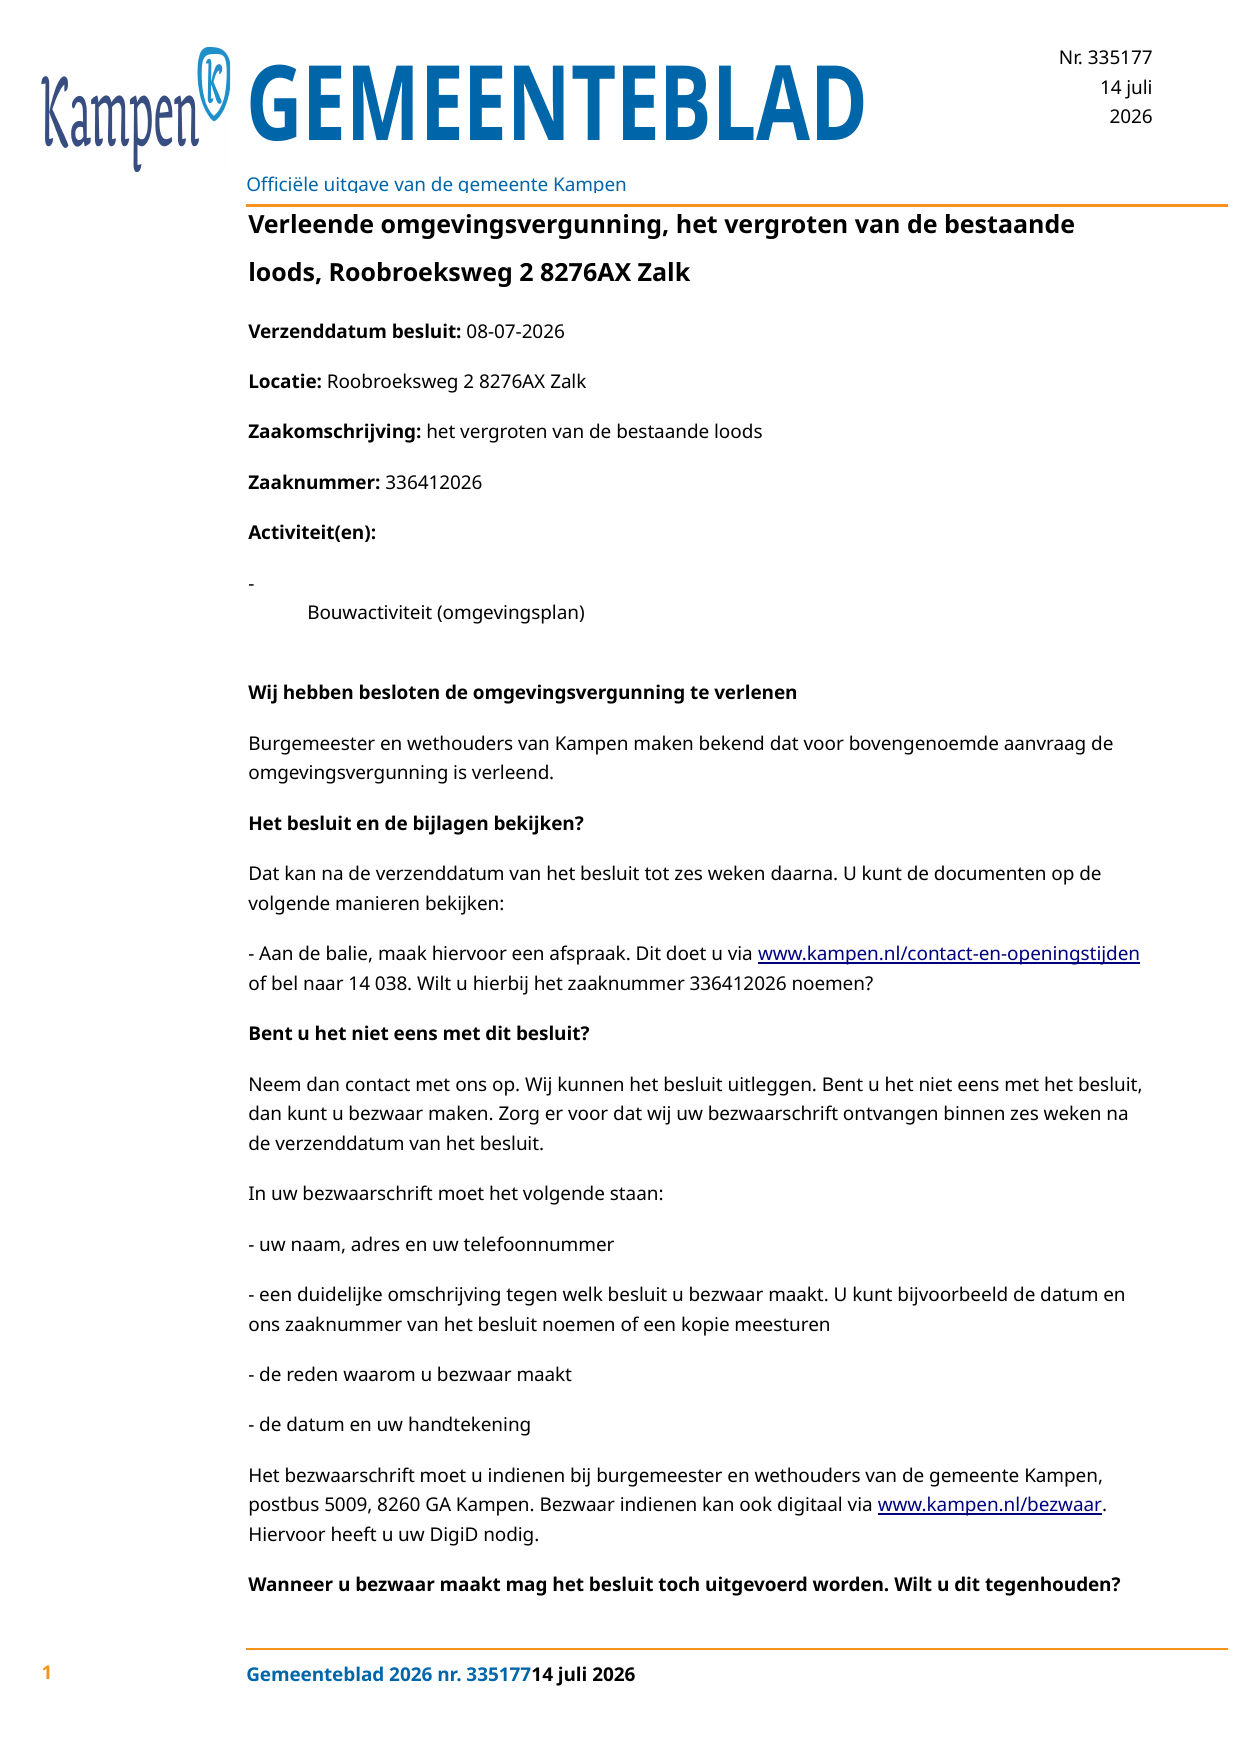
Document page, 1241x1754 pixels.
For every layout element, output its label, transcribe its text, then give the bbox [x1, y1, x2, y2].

text Wij hebben besloten de omgevingsvergunning te verlenen [248, 679, 1152, 705]
list Bouwactiviteit (omgevingsplan) [248, 599, 1152, 625]
text Bent u het niet eens met dit besluit? [248, 1020, 1152, 1046]
text Neem dan contact met ons op. Wij kunnen het besluit uitleggen. Bent u het niet eens met het besluit, dan kunt u bezwaar maken. Zorg er voor dat wij uw bezwaarschrift ontvangen binnen zes weken na de verzenddatum van het besluit. [248, 1071, 1152, 1156]
text Het besluit en de bijlagen bekijken? [248, 810, 1152, 836]
text Het bezwaarschrift moet u indienen bij burgemeester en wethouders van de gemeente Kampen, postbus 5009, 8260 GA Kampen. Bezwaar indienen kan ook digitaal via www.kampen.nl/bezwaar. Hiervoor heeft u uw DigiD nodig. [248, 1462, 1152, 1547]
text - uw naam, adres en uw telefoonnummer [248, 1231, 1152, 1257]
text Zaaknummer: 336412026 [248, 469, 1152, 495]
text Locatie: Roobroeksweg 2 8276AX Zalk [248, 368, 1152, 394]
text - de datum en uw handtekening [248, 1412, 1152, 1437]
text - de reden waarom u bezwaar maakt [248, 1361, 1152, 1387]
text Verzenddatum besluit: 08-07-2026 [248, 318, 1152, 344]
text Burgemeester en wethouders van Kampen maken bekend dat voor bovengenoemde aanvraag de omgevingsvergunning is verleend. [248, 730, 1152, 785]
text In uw bezwaarschrift moet het volgende staan: [248, 1180, 1152, 1206]
picture [41, 47, 231, 172]
text - Aan de balie, maak hiervoor een afspraak. Dit doet u via www.kampen.nl/contact-en-openingstijden of bel naar 14 038. Wilt u hierbij het zaaknummer 336412026 noemen? [248, 940, 1152, 996]
text Wanneer u bezwaar maakt mag het besluit toch uitgevoerd worden. Wilt u dit tegenhouden? [248, 1572, 1152, 1597]
text Verleende omgevingsvergunning, het vergroten van de bestaande loods, Roobroeksweg 2 8276AX Zalk [248, 207, 1152, 288]
text Activiteit(en): [248, 519, 1152, 545]
text Dat kan na de verzenddatum van het besluit tot zes weken daarna. U kunt de documenten op de volgende manieren bekijken: [248, 860, 1152, 916]
text Zaakomschrijving: het vergroten van de bestaande loods [248, 419, 1152, 444]
text - een duidelijke omschrijving tegen welk besluit u bezwaar maakt. U kunt bijvoorbeeld de datum en ons zaaknummer van het besluit noemen of een kopie meesturen [248, 1281, 1152, 1337]
